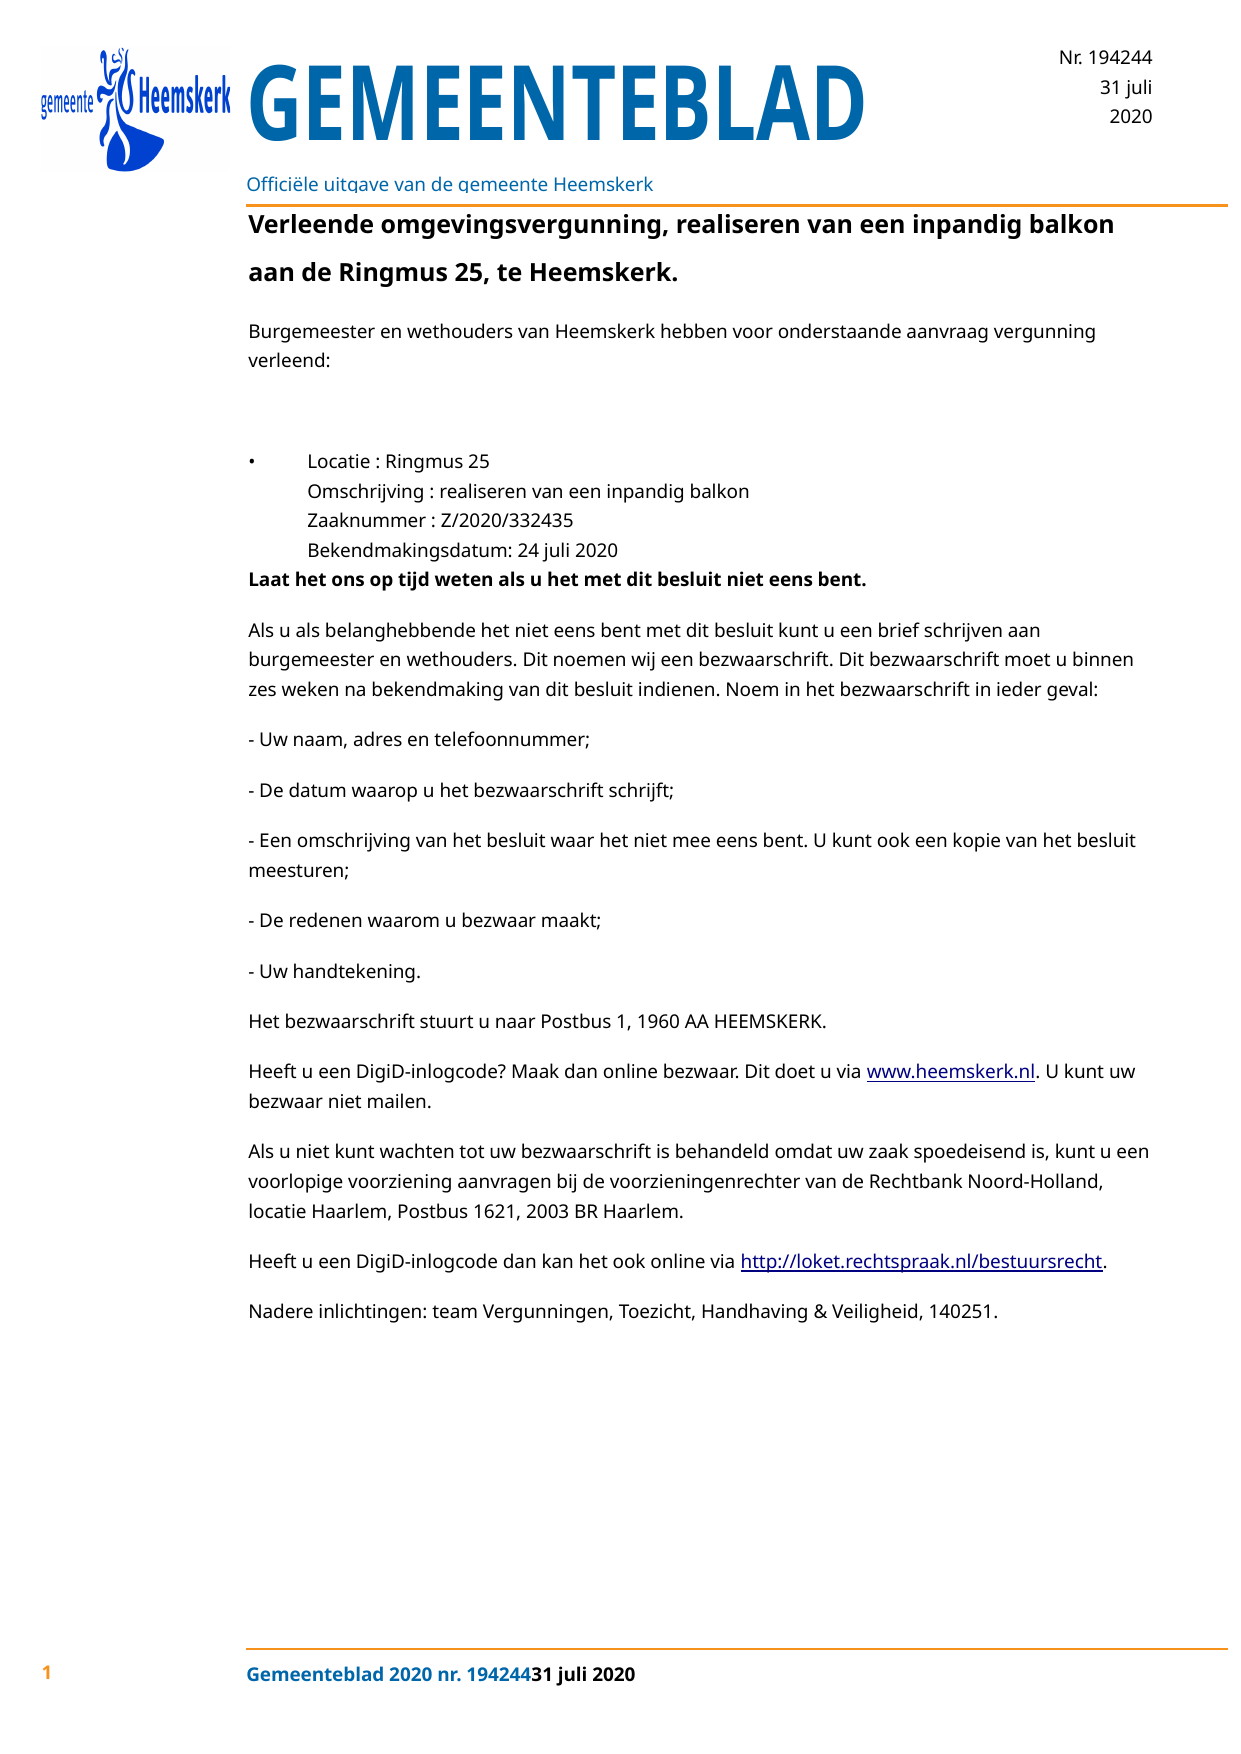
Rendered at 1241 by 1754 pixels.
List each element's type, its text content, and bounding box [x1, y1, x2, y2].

text - De datum waarop u het bezwaarschrift schrijft; [248, 777, 1152, 803]
text Verleende omgevingsvergunning, realiseren van een inpandig balkon aan de Ringmus 25, te Heemskerk. [248, 207, 1152, 288]
text Burgemeester en wethouders van Heemskerk hebben voor onderstaande aanvraag vergunning verleend: [248, 318, 1152, 373]
text - Uw naam, adres en telefoonnummer; [248, 727, 1152, 752]
text Nadere inlichtingen: team Vergunningen, Toezicht, Handhaving & Veiligheid, 140251. [248, 1299, 1152, 1324]
text - Een omschrijving van het besluit waar het niet mee eens bent. U kunt ook een kopie van het besluit meesturen; [248, 827, 1152, 883]
list Bekendmakingsdatum: 24 juli 2020 [248, 537, 1152, 563]
text Als u als belanghebbende het niet eens bent met dit besluit kunt u een brief schrijven aan burgemeester en wethouders. Dit noemen wij een bezwaarschrift. Dit bezwaarschrift moet u binnen zes weken na bekendmaking van dit besluit indienen. Noem in het bezwaarschrift in ieder geval: [248, 617, 1152, 702]
list Zaaknummer : Z/2020/332435 [248, 507, 1152, 533]
text Heeft u een DigiD-inlogcode? Maak dan online bezwaar. Dit doet u via www.heemskerk.nl. U kunt uw bezwaar niet mailen. [248, 1059, 1152, 1114]
picture [41, 47, 231, 172]
text Als u niet kunt wachten tot uw bezwaarschrift is behandeld omdat uw zaak spoedeisend is, kunt u een voorlopige voorziening aanvragen bij de voorzieningenrechter van de Rechtbank Noord-Holland, locatie Haarlem, Postbus 1621, 2003 BR Haarlem. [248, 1139, 1152, 1224]
text Laat het ons op tijd weten als u het met dit besluit niet eens bent. [248, 567, 1152, 592]
text - De redenen waarom u bezwaar maakt; [248, 907, 1152, 933]
list Locatie : Ringmus 25 [248, 448, 1152, 474]
text - Uw handtekening. [248, 958, 1152, 984]
list Omschrijving : realiseren van een inpandig balkon [248, 478, 1152, 504]
text Heeft u een DigiD-inlogcode dan kan het ook online via http://loket.rechtspraak.nl/bestuursrecht. [248, 1248, 1152, 1274]
text Het bezwaarschrift stuurt u naar Postbus 1, 1960 AA HEEMSKERK. [248, 1008, 1152, 1034]
